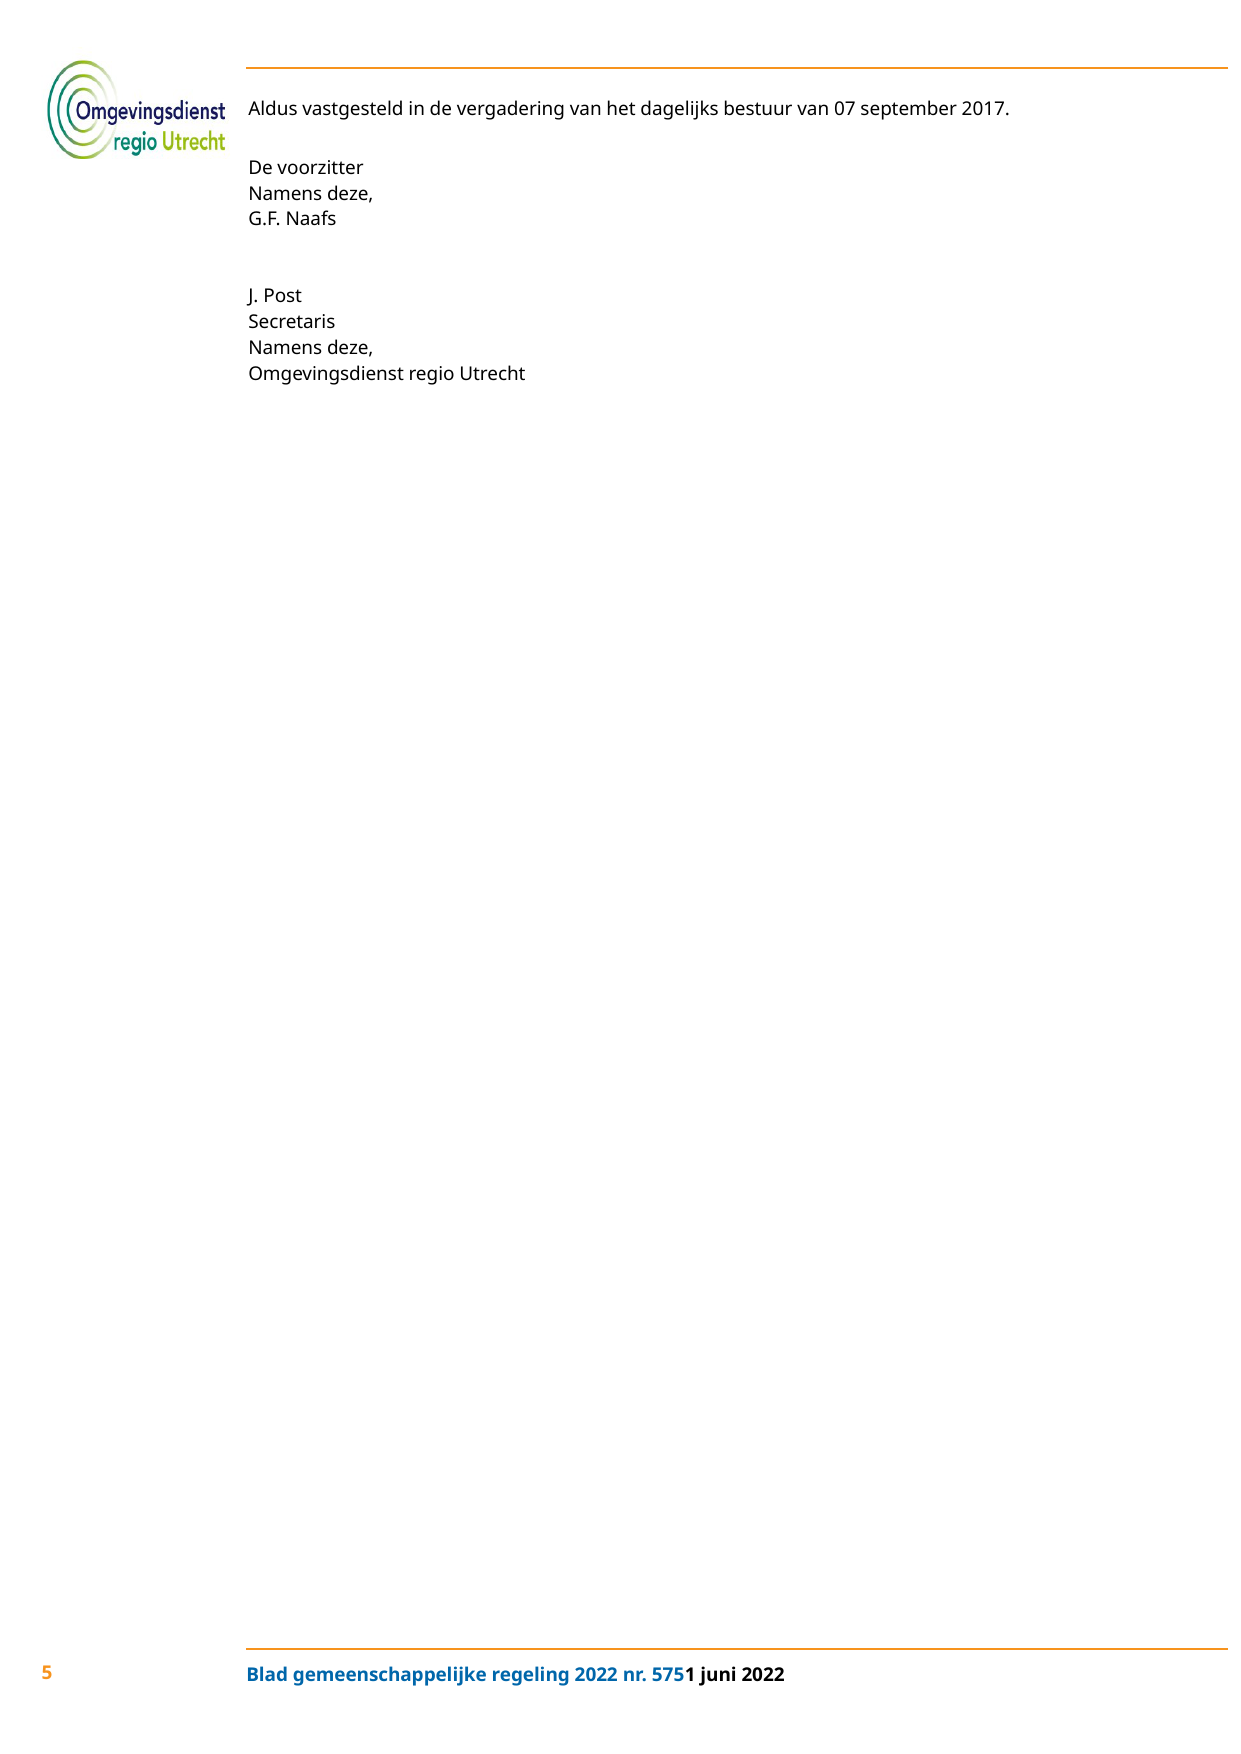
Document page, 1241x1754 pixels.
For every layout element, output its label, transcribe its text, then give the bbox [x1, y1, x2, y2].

text De voorzitter [248, 154, 1152, 180]
picture [41, 47, 231, 172]
text G.F. Naafs [248, 205, 1152, 231]
text Aldus vastgesteld in de vergadering van het dagelijks bestuur van 07 september 2017. [248, 95, 1152, 121]
text Namens deze, [248, 334, 1152, 360]
text Secretaris [248, 308, 1152, 334]
text Namens deze, [248, 180, 1152, 205]
text Omgevingsdienst regio Utrecht [248, 360, 1152, 386]
text J. Post [248, 283, 1152, 308]
